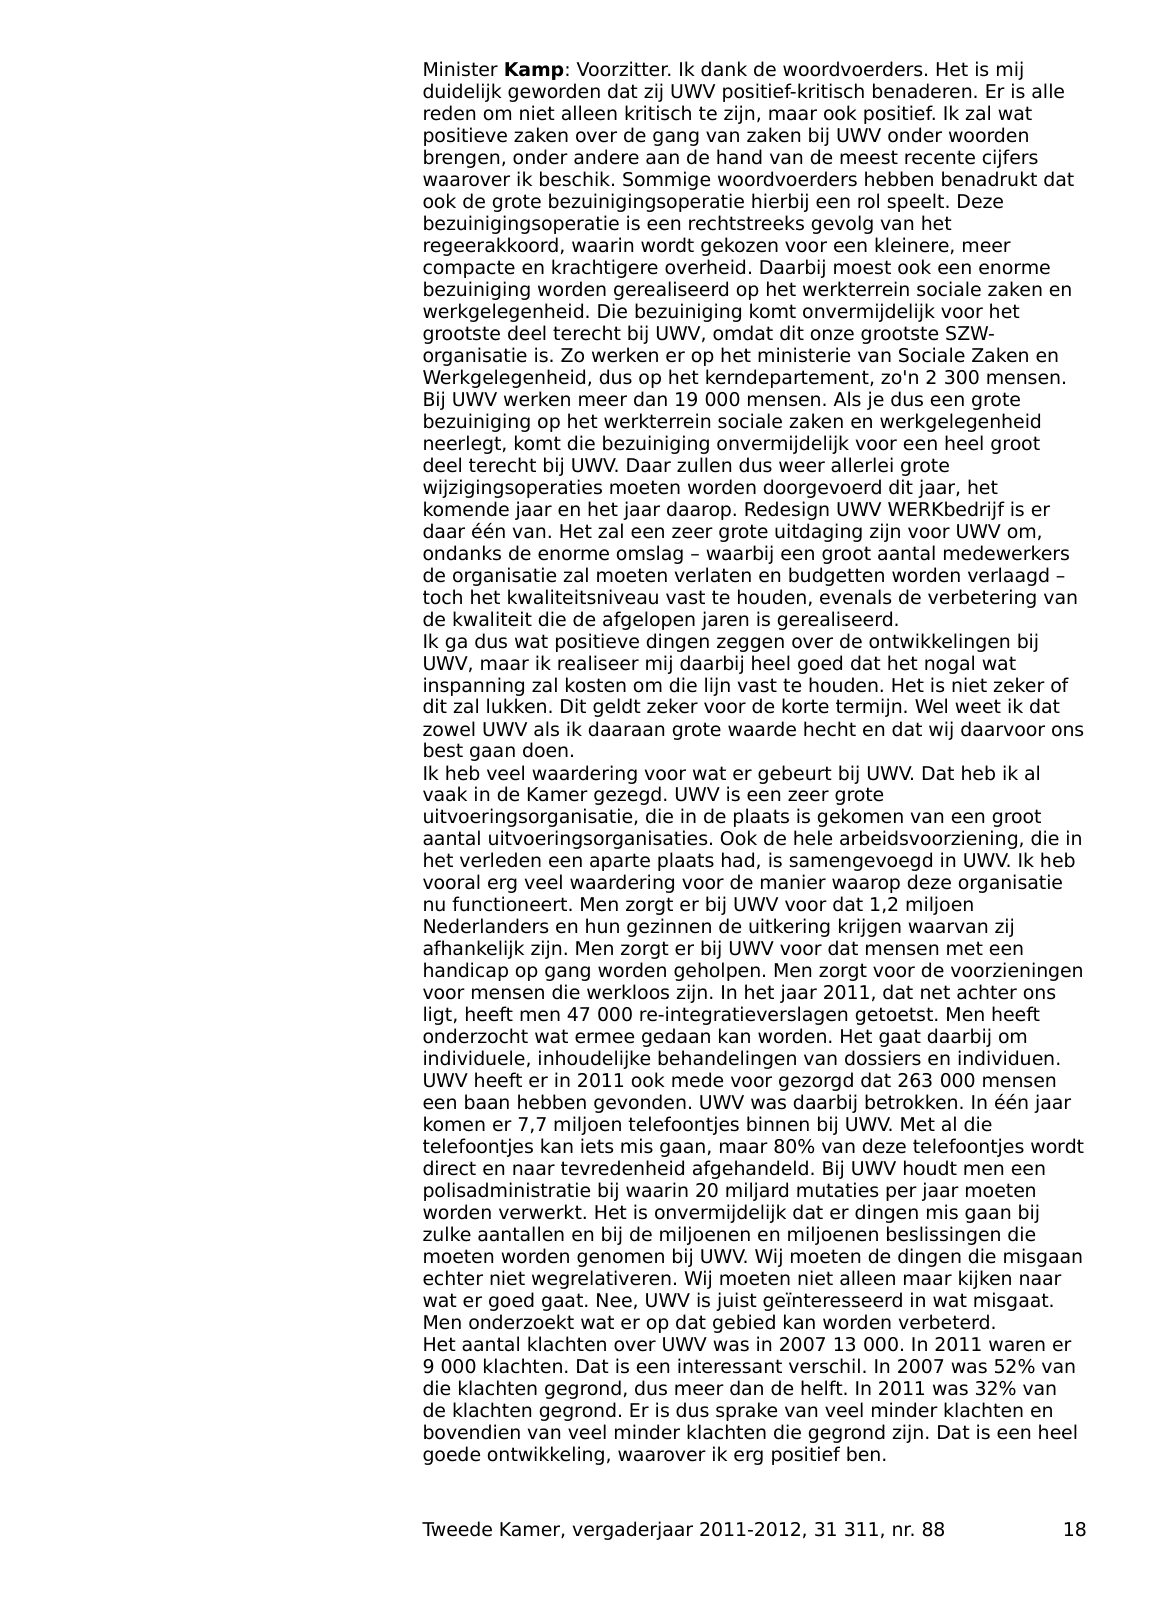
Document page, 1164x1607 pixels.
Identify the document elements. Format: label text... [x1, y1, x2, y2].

text Minister Kamp: Voorzitter. Ik dank de woordvoerders. Het is mij duidelijk geworden dat zij UWV positief-kritisch benaderen. Er is alle reden om niet alleen kritisch te zijn, maar ook positief. Ik zal wat positieve zaken over de gang van zaken bij UWV onder woorden brengen, onder andere aan de hand van de meest recente cijfers waarover ik beschik. Sommige woordvoerders hebben benadrukt dat ook de grote bezuinigingsoperatie hierbij een rol speelt. Deze bezuinigingsoperatie is een rechtstreeks gevolg van het regeerakkoord, waarin wordt gekozen voor een kleinere, meer compacte en krachtigere overheid. Daarbij moest ook een enorme bezuiniging worden gerealiseerd op het werkterrein sociale zaken en werkgelegenheid. Die bezuiniging komt onvermijdelijk voor het grootste deel terecht bij UWV, omdat dit onze grootste SZW-organisatie is. Zo werken er op het ministerie van Sociale Zaken en Werkgelegenheid, dus op het kerndepartement, zo'n 2 300 mensen. Bij UWV werken meer dan 19 000 mensen. Als je dus een grote bezuiniging op het werkterrein sociale zaken en werkgelegenheid neerlegt, komt die bezuiniging onvermijdelijk voor een heel groot deel terecht bij UWV. Daar zullen dus weer allerlei grote wijzigingsoperaties moeten worden doorgevoerd dit jaar, het komende jaar en het jaar daarop. Redesign UWV WERKbedrijf is er daar één van. Het zal een zeer grote uitdaging zijn voor UWV om, ondanks de enorme omslag – waarbij een groot aantal medewerkers de organisatie zal moeten verlaten en budgetten worden verlaagd – toch het kwaliteitsniveau vast te houden, evenals de verbetering van de kwaliteit die de afgelopen jaren is gerealiseerd. [422, 59, 1087, 631]
text UWV heeft er in 2011 ook mede voor gezorgd dat 263 000 mensen een baan hebben gevonden. UWV was daarbij betrokken. In één jaar komen er 7,7 miljoen telefoontjes binnen bij UWV. Met al die telefoontjes kan iets mis gaan, maar 80% van deze telefoontjes wordt direct en naar tevredenheid afgehandeld. Bij UWV houdt men een polisadministratie bij waarin 20 miljard mutaties per jaar moeten worden verwerkt. Het is onvermijdelijk dat er dingen mis gaan bij zulke aantallen en bij de miljoenen en miljoenen beslissingen die moeten worden genomen bij UWV. Wij moeten de dingen die misgaan echter niet wegrelativeren. Wij moeten niet alleen maar kijken naar wat er goed gaat. Nee, UWV is juist geïnteresseerd in wat misgaat. Men onderzoekt wat er op dat gebied kan worden verbeterd. [422, 1070, 1087, 1334]
text Ik heb veel waardering voor wat er gebeurt bij UWV. Dat heb ik al vaak in de Kamer gezegd. UWV is een zeer grote uitvoeringsorganisatie, die in de plaats is gekomen van een groot aantal uitvoeringsorganisaties. Ook de hele arbeidsvoorziening, die in het verleden een aparte plaats had, is samengevoegd in UWV. Ik heb vooral erg veel waardering voor de manier waarop deze organisatie nu functioneert. Men zorgt er bij UWV voor dat 1,2 miljoen Nederlanders en hun gezinnen de uitkering krijgen waarvan zij afhankelijk zijn. Men zorgt er bij UWV voor dat mensen met een handicap op gang worden geholpen. Men zorgt voor de voorzieningen voor mensen die werkloos zijn. In het jaar 2011, dat net achter ons ligt, heeft men 47 000 re-integratieverslagen getoetst. Men heeft onderzocht wat ermee gedaan kan worden. Het gaat daarbij om individuele, inhoudelijke behandelingen van dossiers en individuen. [422, 762, 1087, 1070]
text Het aantal klachten over UWV was in 2007 13 000. In 2011 waren er 9 000 klachten. Dat is een interessant verschil. In 2007 was 52% van die klachten gegrond, dus meer dan de helft. In 2011 was 32% van de klachten gegrond. Er is dus sprake van veel minder klachten en bovendien van veel minder klachten die gegrond zijn. Dat is een heel goede ontwikkeling, waarover ik erg positief ben. [422, 1334, 1087, 1466]
text Ik ga dus wat positieve dingen zeggen over de ontwikkelingen bij UWV, maar ik realiseer mij daarbij heel goed dat het nogal wat inspanning zal kosten om die lijn vast te houden. Het is niet zeker of dit zal lukken. Dit geldt zeker voor de korte termijn. Wel weet ik dat zowel UWV als ik daaraan grote waarde hecht en dat wij daarvoor ons best gaan doen. [422, 631, 1087, 762]
